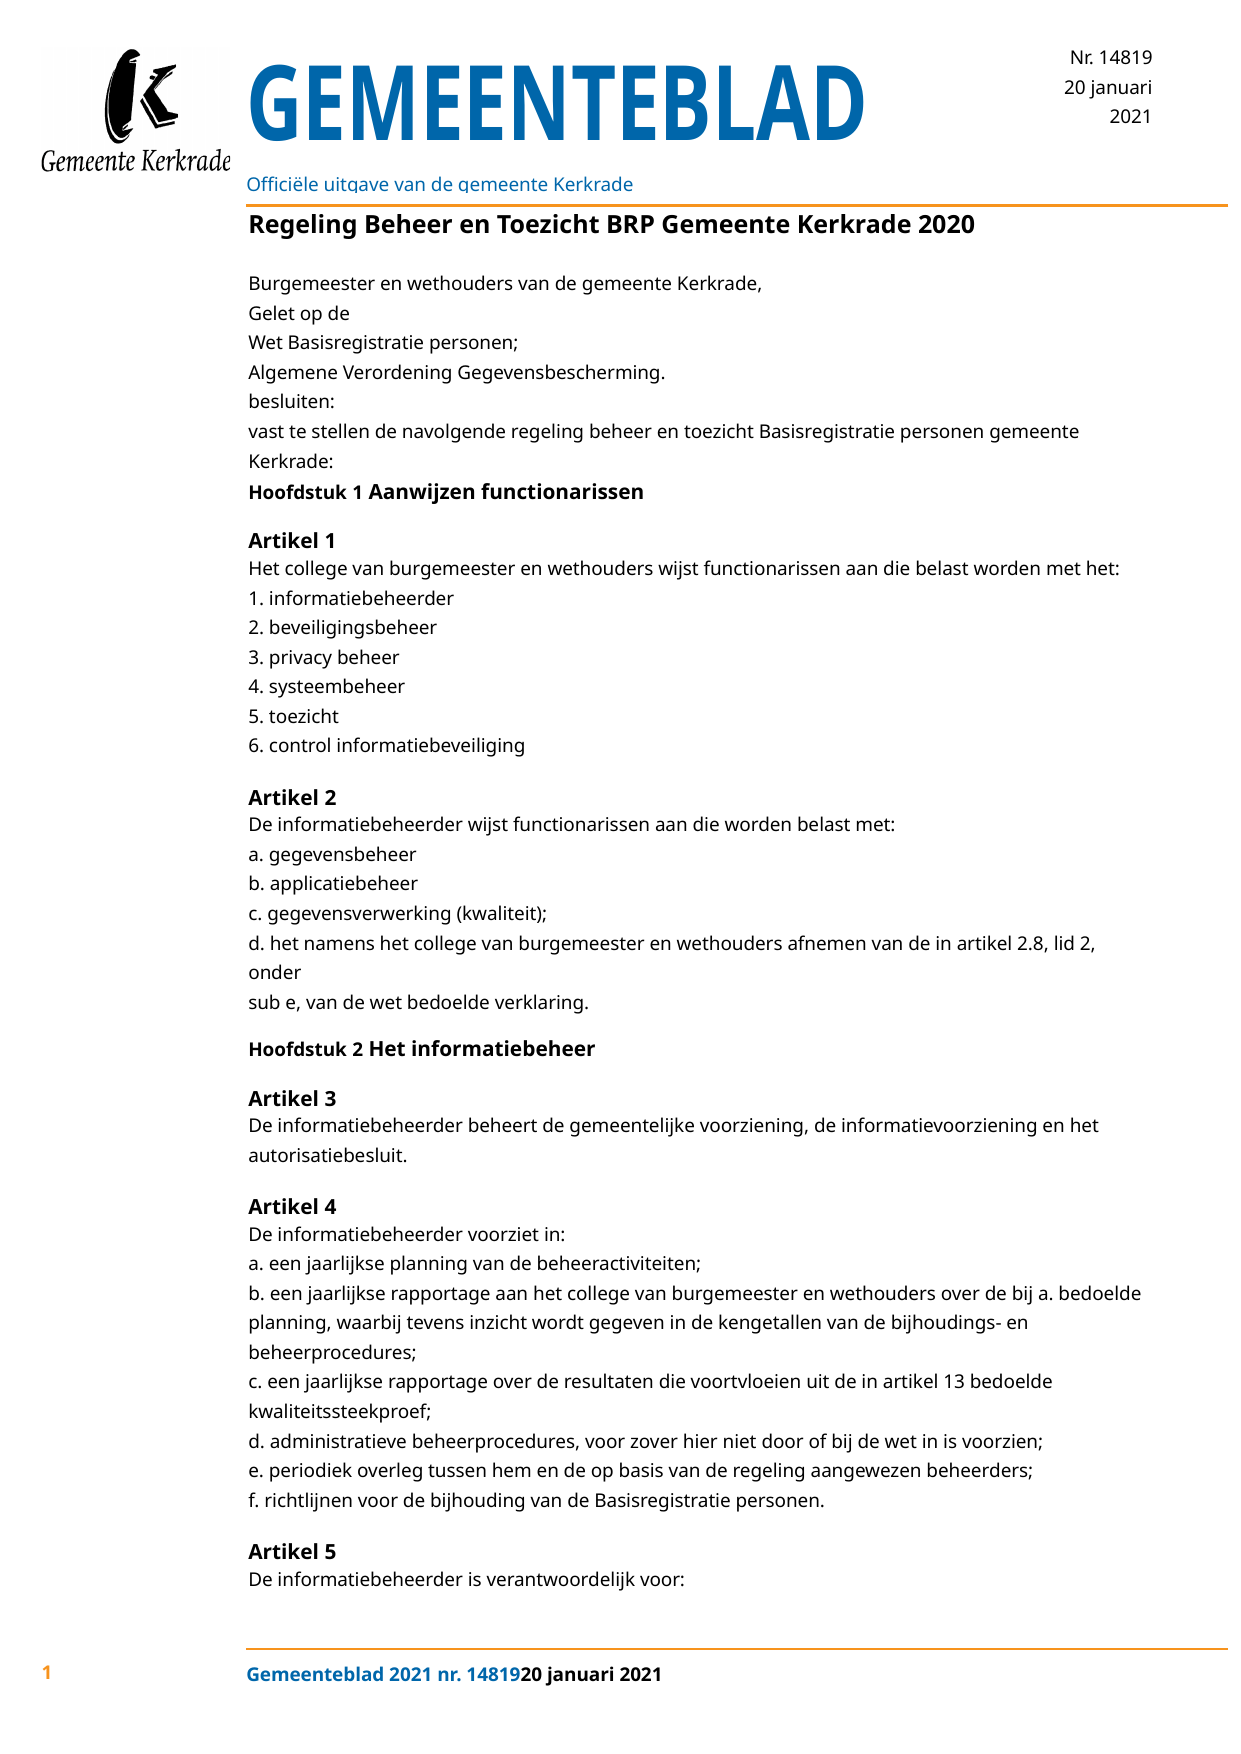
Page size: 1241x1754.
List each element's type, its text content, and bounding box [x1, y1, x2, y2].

text 4. systeembeheer [248, 673, 1152, 699]
text Het college van burgemeester en wethouders wijst functionarissen aan die belast worden met het: [248, 555, 1152, 581]
text 5. toezicht [248, 703, 1152, 729]
text c. gegevensverwerking (kwaliteit); [248, 900, 1152, 926]
text De informatiebeheerder voorziet in: [248, 1221, 1152, 1246]
text sub e, van de wet bedoelde verklaring. [248, 989, 1152, 1015]
text De informatiebeheerder is verantwoordelijk voor: [248, 1566, 1152, 1592]
text Regeling Beheer en Toezicht BRP Gemeente Kerkrade 2020 [248, 207, 1152, 241]
text beheerprocedures; [248, 1339, 1152, 1365]
picture [41, 47, 231, 172]
text f. richtlijnen voor de bijhouding van de Basisregistratie personen. [248, 1487, 1152, 1513]
text Artikel 1 [248, 527, 1152, 555]
text Wet Basisregistratie personen; [248, 329, 1152, 355]
text Artikel 5 [248, 1537, 1152, 1566]
text Burgemeester en wethouders van de gemeente Kerkrade, [248, 270, 1152, 296]
text c. een jaarlijkse rapportage over de resultaten die voortvloeien uit de in artikel 13 bedoelde [248, 1369, 1152, 1394]
text Algemene Verordening Gegevensbescherming. [248, 359, 1152, 385]
text b. een jaarlijkse rapportage aan het college van burgemeester en wethouders over de bij a. bedoelde [248, 1280, 1152, 1306]
text 3. privacy beheer [248, 644, 1152, 669]
text kwaliteitssteekproef; [248, 1398, 1152, 1424]
text d. administratieve beheerprocedures, voor zover hier niet door of bij de wet in is voorzien; [248, 1428, 1152, 1453]
text 1. informatiebeheerder [248, 585, 1152, 610]
text De informatiebeheerder wijst functionarissen aan die worden belast met: [248, 811, 1152, 837]
text e. periodiek overleg tussen hem en de op basis van de regeling aangewezen beheerders; [248, 1457, 1152, 1483]
text vast te stellen de navolgende regeling beheer en toezicht Basisregistratie personen gemeente Kerkrade: [248, 418, 1152, 473]
text Artikel 2 [248, 783, 1152, 811]
text Artikel 3 [248, 1084, 1152, 1112]
text planning, waarbij tevens inzicht wordt gegeven in de kengetallen van de bijhoudings- en [248, 1309, 1152, 1335]
text Hoofdstuk 1 Aanwijzen functionarissen [248, 477, 1152, 506]
text Hoofdstuk 2 Het informatiebeheer [248, 1034, 1152, 1063]
text 6. control informatiebeveiliging [248, 733, 1152, 758]
text Artikel 4 [248, 1192, 1152, 1221]
text a. gegevensbeheer [248, 841, 1152, 867]
text 2. beveiligingsbeheer [248, 614, 1152, 640]
text Gelet op de [248, 300, 1152, 326]
text a. een jaarlijkse planning van de beheeractiviteiten; [248, 1250, 1152, 1276]
text De informatiebeheerder beheert de gemeentelijke voorziening, de informatievoorziening en het autorisatiebesluit. [248, 1112, 1152, 1168]
text besluiten: [248, 389, 1152, 414]
text d. het namens het college van burgemeester en wethouders afnemen van de in artikel 2.8, lid 2, onder [248, 930, 1152, 985]
text b. applicatiebeheer [248, 871, 1152, 896]
